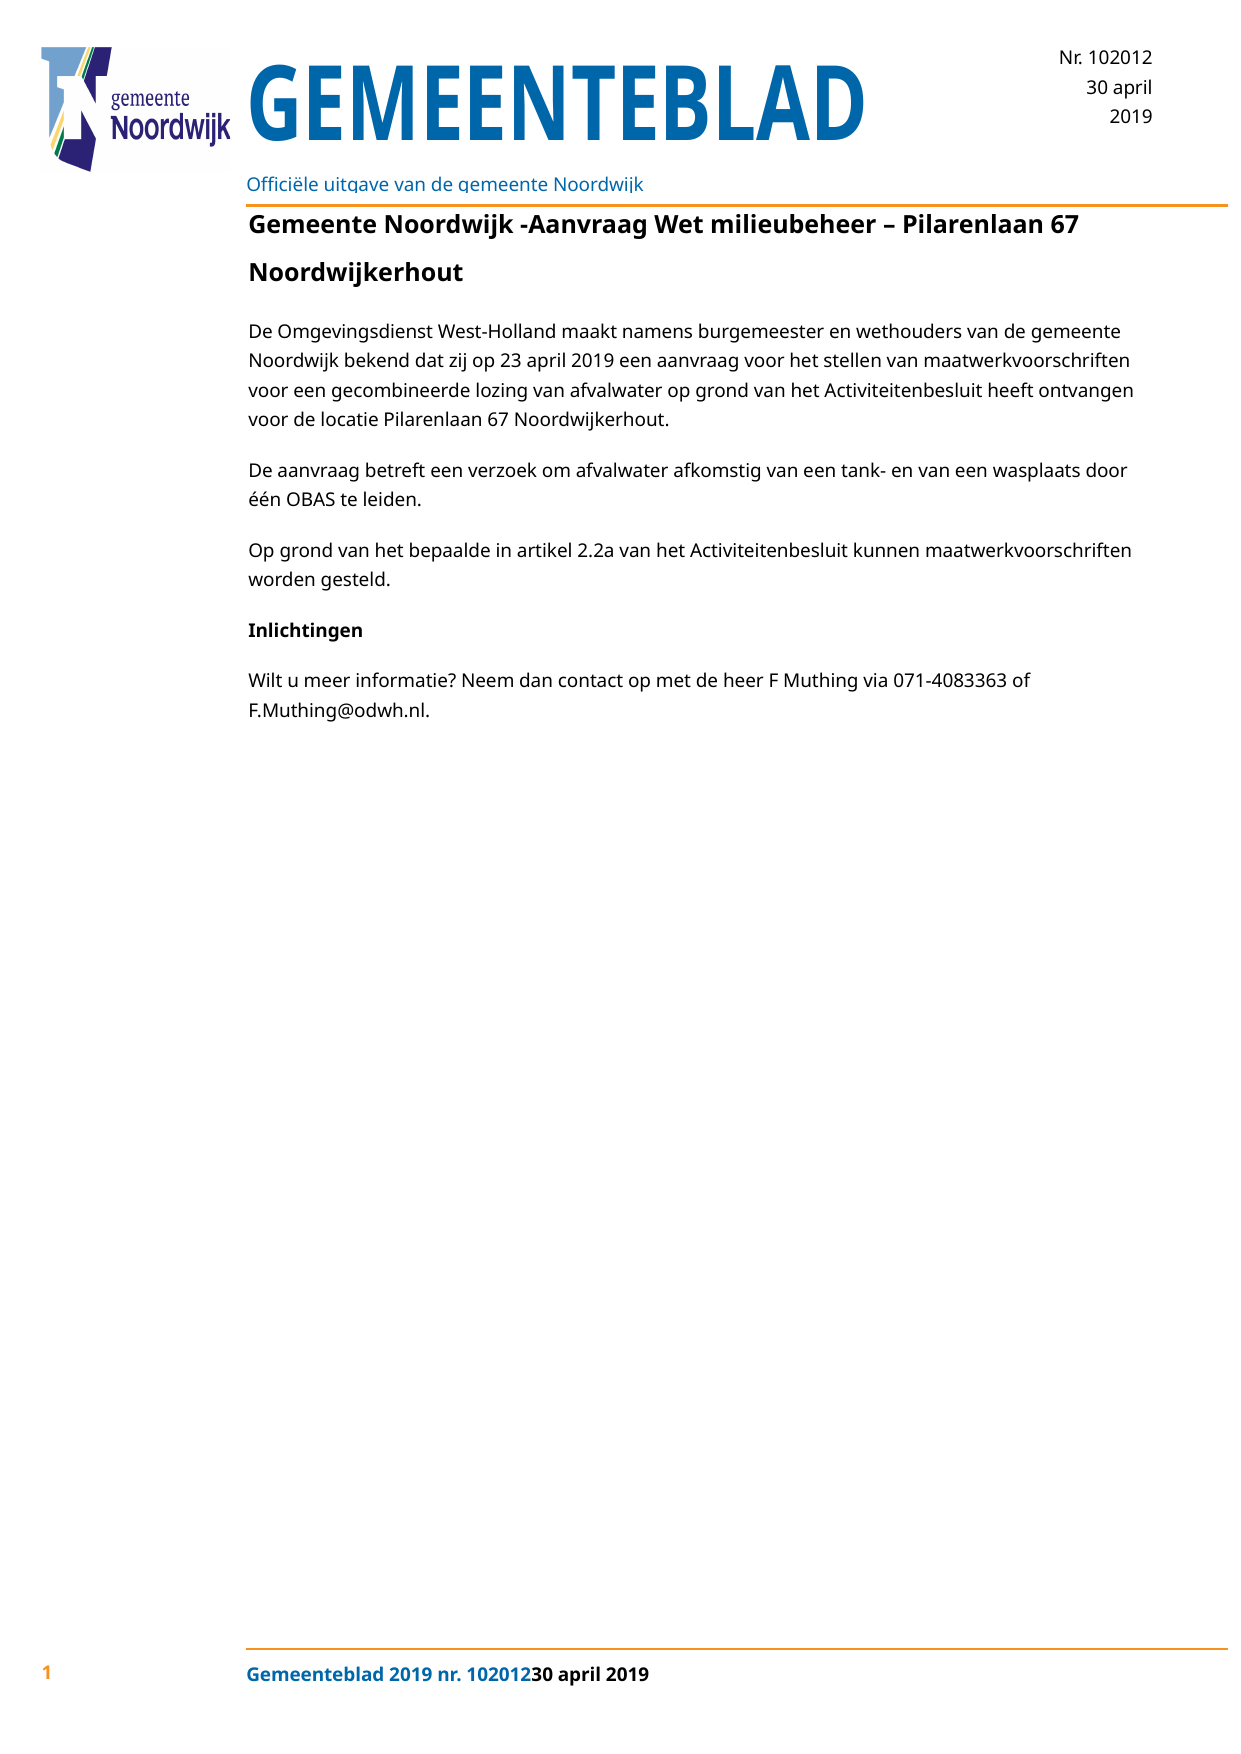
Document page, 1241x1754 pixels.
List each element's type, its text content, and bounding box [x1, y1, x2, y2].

text Wilt u meer informatie? Neem dan contact op met de heer F Muthing via 071-4083363 of F.Muthing@odwh.nl. [248, 667, 1152, 723]
text De aanvraag betreft een verzoek om afvalwater afkomstig van een tank- en van een wasplaats door één OBAS te leiden. [248, 457, 1152, 512]
text De Omgevingsdienst West-Holland maakt namens burgemeester en wethouders van de gemeente Noordwijk bekend dat zij op 23 april 2019 een aanvraag voor het stellen van maatwerkvoorschriften voor een gecombineerde lozing van afvalwater op grond van het Activiteitenbesluit heeft ontvangen voor de locatie Pilarenlaan 67 Noordwijkerhout. [248, 318, 1152, 432]
text Op grond van het bepaalde in artikel 2.2a van het Activiteitenbesluit kunnen maatwerkvoorschriften worden gesteld. [248, 537, 1152, 592]
text Gemeente Noordwijk -Aanvraag Wet milieubeheer – Pilarenlaan 67 Noordwijkerhout [248, 207, 1152, 288]
picture [41, 47, 231, 172]
text Inlichtingen [248, 617, 1152, 643]
